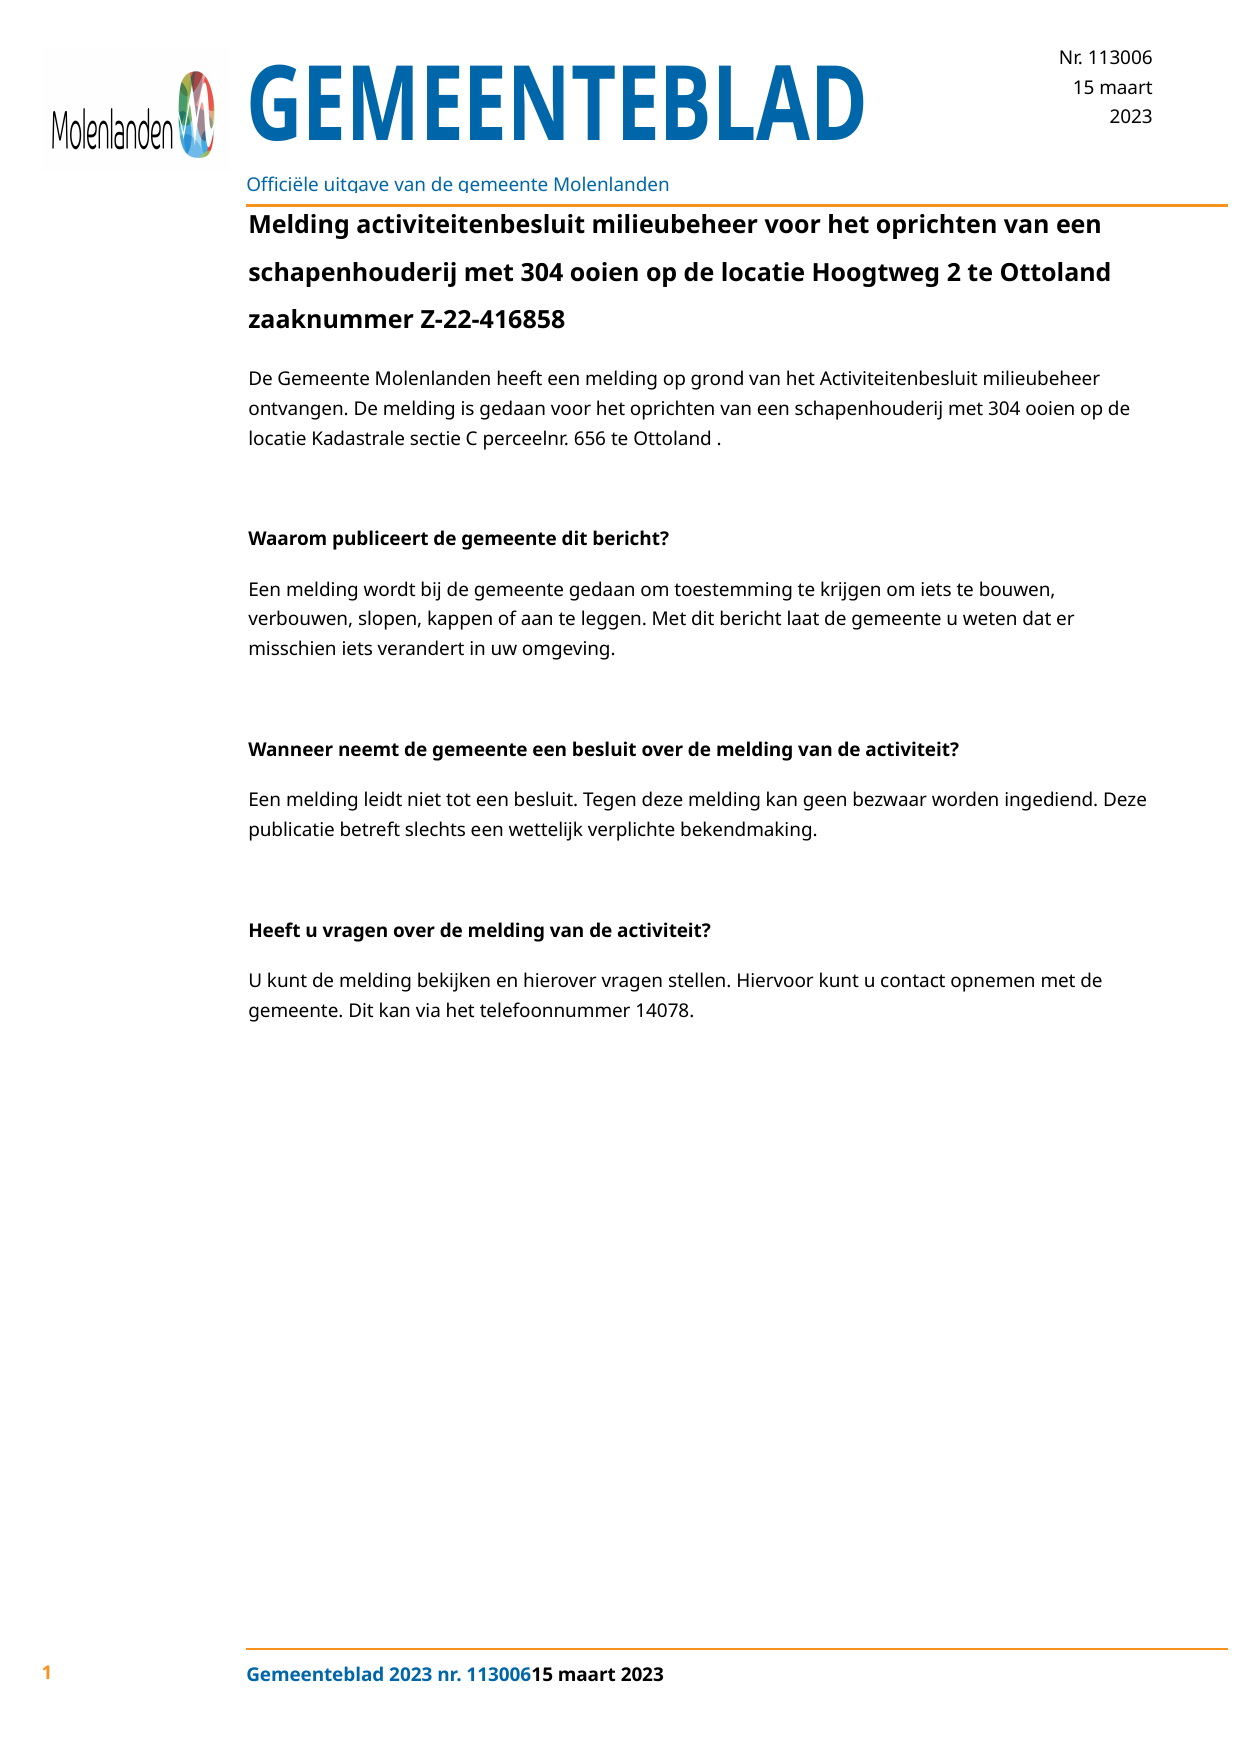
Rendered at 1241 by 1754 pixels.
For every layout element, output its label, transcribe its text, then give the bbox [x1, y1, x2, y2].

picture [41, 47, 231, 172]
text Heeft u vragen over de melding van de activiteit? [248, 917, 1152, 942]
text Wanneer neemt de gemeente een besluit over de melding van de activiteit? [248, 736, 1152, 762]
text U kunt de melding bekijken en hierover vragen stellen. Hiervoor kunt u contact opnemen met de gemeente. Dit kan via het telefoonnummer 14078. [248, 967, 1152, 1022]
text Melding activiteitenbesluit milieubeheer voor het oprichten van een schapenhouderij met 304 ooien op de locatie Hoogtweg 2 te Ottoland zaaknummer Z-22-416858 [248, 207, 1152, 336]
text Waarom publiceert de gemeente dit bericht? [248, 526, 1152, 551]
text Een melding leidt niet tot een besluit. Tegen deze melding kan geen bezwaar worden ingediend. Deze publicatie betreft slechts een wettelijk verplichte bekendmaking. [248, 786, 1152, 842]
text De Gemeente Molenlanden heeft een melding op grond van het Activiteitenbesluit milieubeheer ontvangen. De melding is gedaan voor het oprichten van een schapenhouderij met 304 ooien op de locatie Kadastrale sectie C perceelnr. 656 te Ottoland . [248, 366, 1152, 450]
text Een melding wordt bij de gemeente gedaan om toestemming te krijgen om iets te bouwen, verbouwen, slopen, kappen of aan te leggen. Met dit bericht laat de gemeente u weten dat er misschien iets verandert in uw omgeving. [248, 576, 1152, 661]
